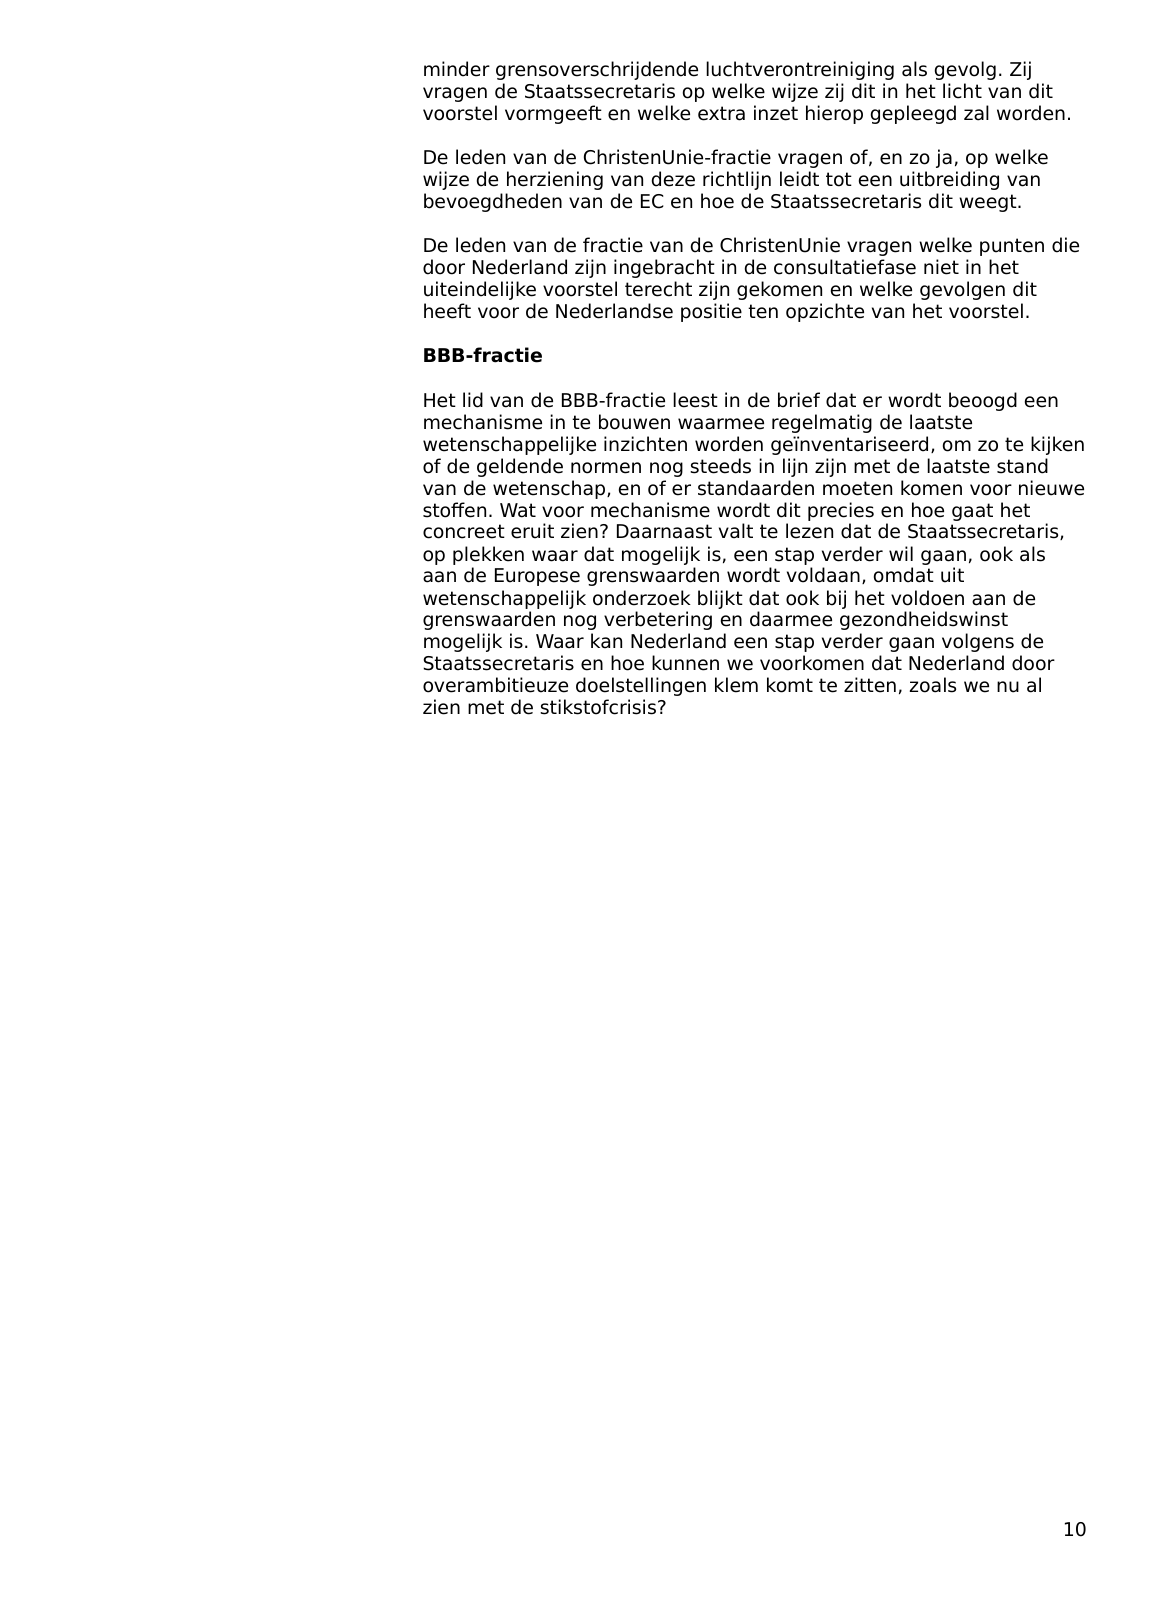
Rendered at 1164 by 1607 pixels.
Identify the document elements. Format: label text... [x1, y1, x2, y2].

text De leden van de ChristenUnie-fractie vragen of, en zo ja, op welke wijze de herziening van deze richtlijn leidt tot een uitbreiding van bevoegdheden van de EC en hoe de Staatssecretaris dit weegt. [422, 147, 1087, 213]
text Het lid van de BBB-fractie leest in de brief dat er wordt beoogd een mechanisme in te bouwen waarmee regelmatig de laatste wetenschappelijke inzichten worden geïnventariseerd, om zo te kijken of de geldende normen nog steeds in lijn zijn met de laatste stand van de wetenschap, en of er standaarden moeten komen voor nieuwe stoffen. Wat voor mechanisme wordt dit precies en hoe gaat het concreet eruit zien? Daarnaast valt te lezen dat de Staatssecretaris, op plekken waar dat mogelijk is, een stap verder wil gaan, ook als aan de Europese grenswaarden wordt voldaan, omdat uit wetenschappelijk onderzoek blijkt dat ook bij het voldoen aan de grenswaarden nog verbetering en daarmee gezondheidswinst mogelijk is. Waar kan Nederland een stap verder gaan volgens de Staatssecretaris en hoe kunnen we voorkomen dat Nederland door overambitieuze doelstellingen klem komt te zitten, zoals we nu al zien met de stikstofcrisis? [422, 389, 1087, 719]
text De leden van de fractie van de ChristenUnie vragen welke punten die door Nederland zijn ingebracht in de consultatiefase niet in het uiteindelijke voorstel terecht zijn gekomen en welke gevolgen dit heeft voor de Nederlandse positie ten opzichte van het voorstel. [422, 235, 1087, 323]
text minder grensoverschrijdende luchtverontreiniging als gevolg. Zij vragen de Staatssecretaris op welke wijze zij dit in het licht van dit voorstel vormgeeft en welke extra inzet hierop gepleegd zal worden. [422, 59, 1087, 125]
subtitle BBB-fractie [422, 345, 1087, 367]
